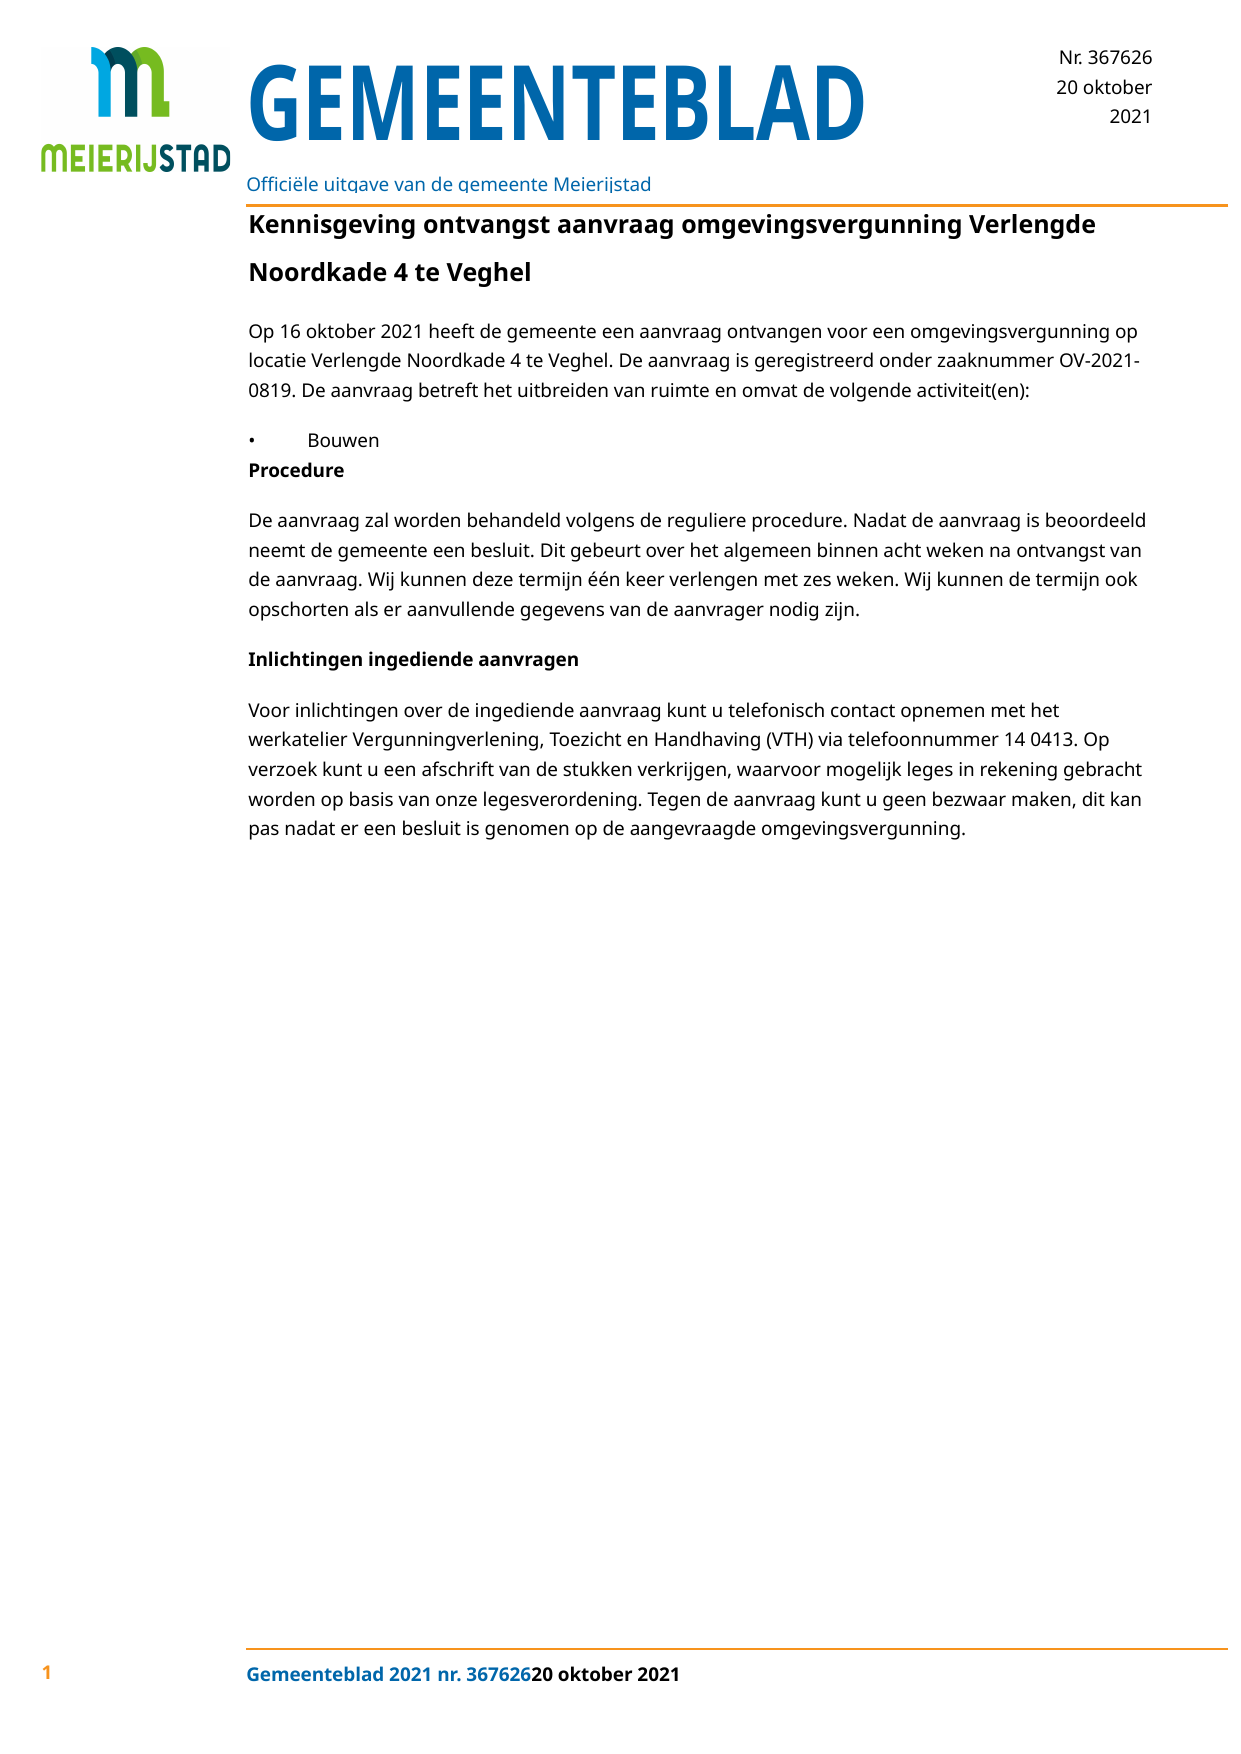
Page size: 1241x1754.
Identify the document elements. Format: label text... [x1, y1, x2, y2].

list Bouwen [248, 427, 1152, 453]
text De aanvraag zal worden behandeld volgens de reguliere procedure. Nadat de aanvraag is beoordeeld neemt de gemeente een besluit. Dit gebeurt over het algemeen binnen acht weken na ontvangst van de aanvraag. Wij kunnen deze termijn één keer verlengen met zes weken. Wij kunnen de termijn ook opschorten als er aanvullende gegevens van de aanvrager nodig zijn. [248, 507, 1152, 622]
text Kennisgeving ontvangst aanvraag omgevingsvergunning Verlengde Noordkade 4 te Veghel [248, 207, 1152, 288]
text Procedure [248, 457, 1152, 483]
text Op 16 oktober 2021 heeft de gemeente een aanvraag ontvangen voor een omgevingsvergunning op locatie Verlengde Noordkade 4 te Veghel. De aanvraag is geregistreerd onder zaaknummer OV-2021-0819. De aanvraag betreft het uitbreiden van ruimte en omvat de volgende activiteit(en): [248, 318, 1152, 403]
picture [41, 47, 231, 172]
text Voor inlichtingen over de ingediende aanvraag kunt u telefonisch contact opnemen met het werkatelier Vergunningverlening, Toezicht en Handhaving (VTH) via telefoonnummer 14 0413. Op verzoek kunt u een afschrift van de stukken verkrijgen, waarvoor mogelijk leges in rekening gebracht worden op basis van onze legesverordening. Tegen de aanvraag kunt u geen bezwaar maken, dit kan pas nadat er een besluit is genomen op de aangevraagde omgevingsvergunning. [248, 697, 1152, 841]
text Inlichtingen ingediende aanvragen [248, 647, 1152, 672]
